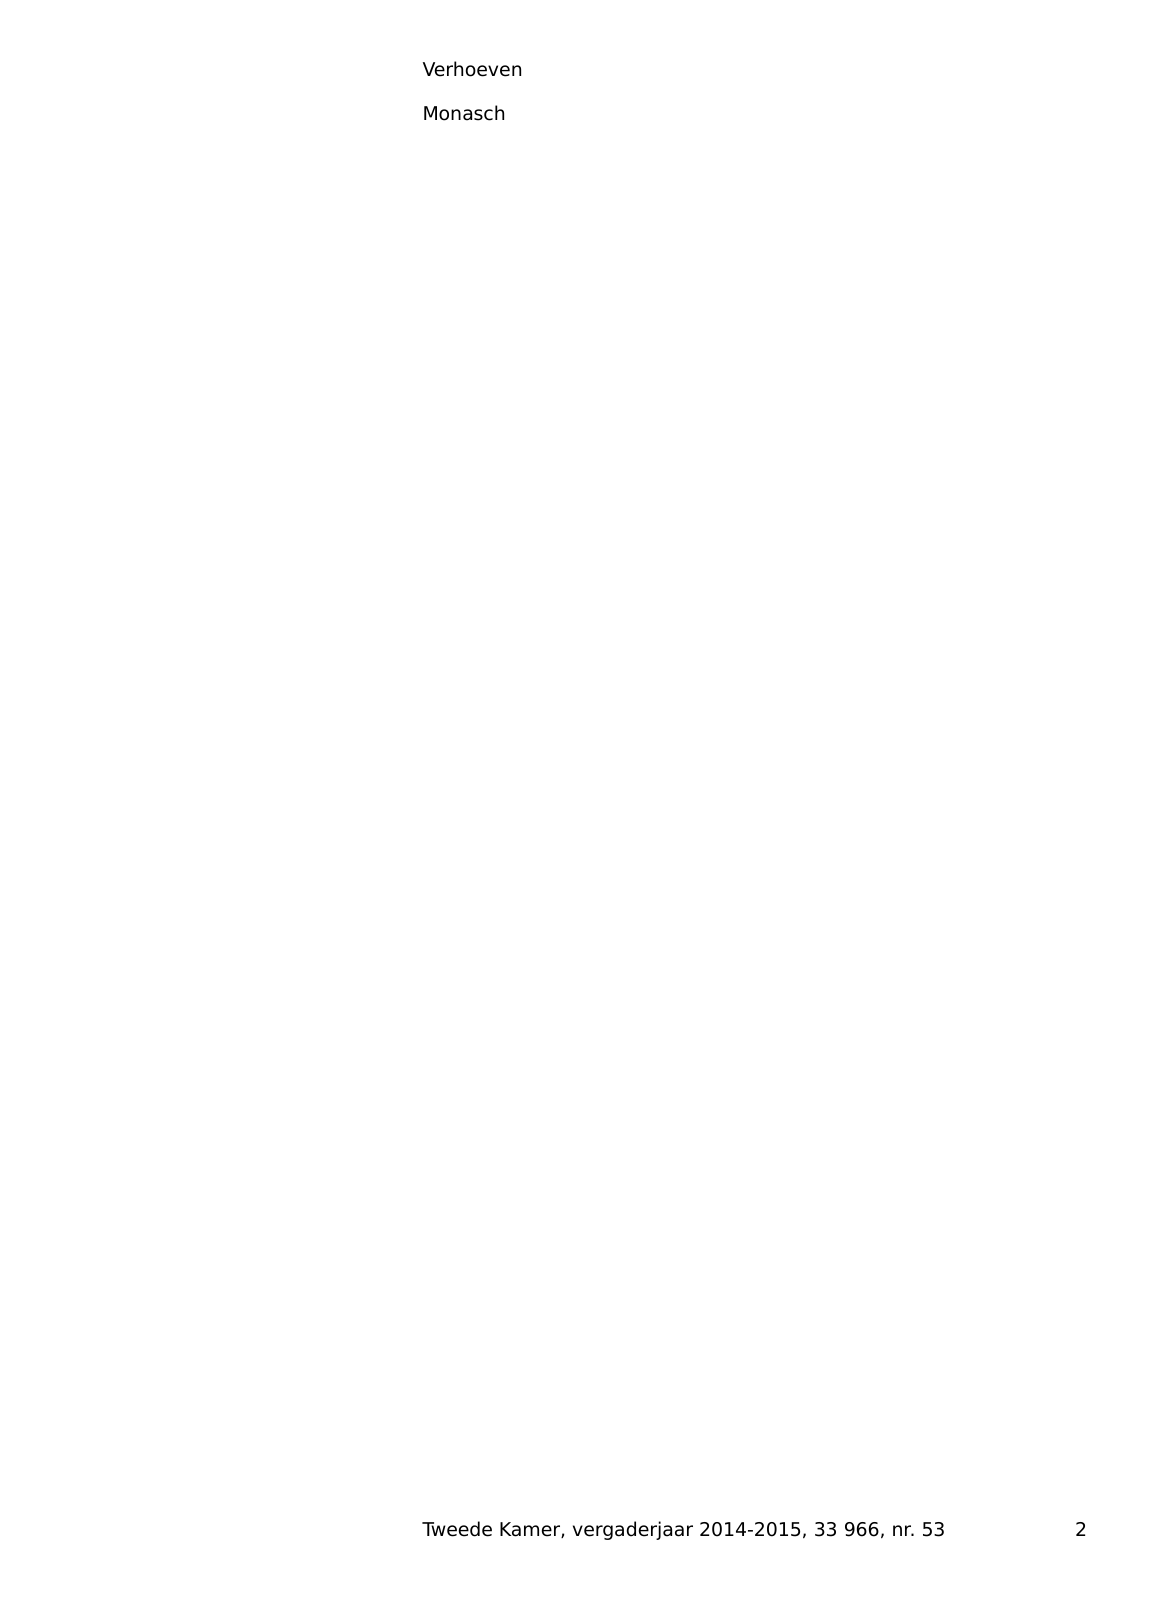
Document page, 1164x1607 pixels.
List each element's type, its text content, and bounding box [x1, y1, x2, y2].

text Verhoeven Monasch [422, 59, 1087, 125]
